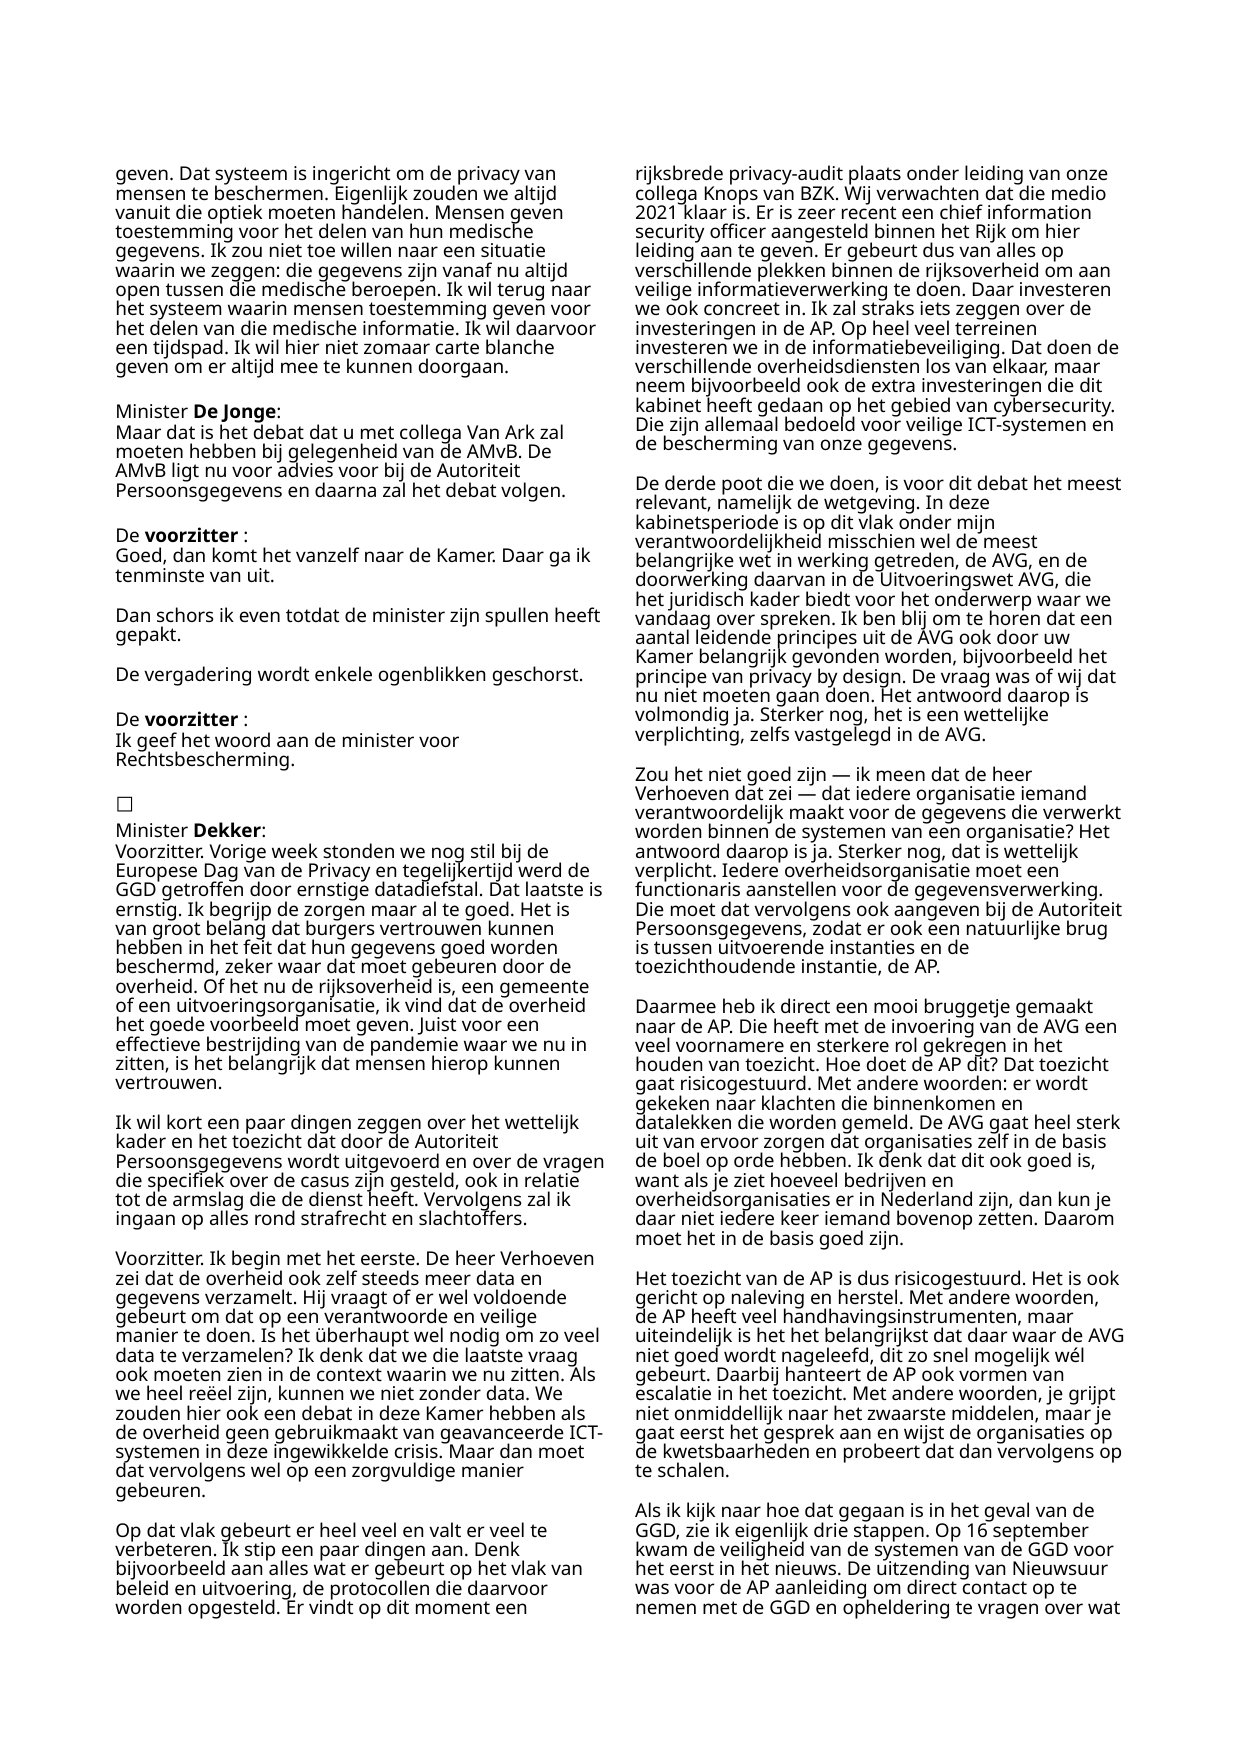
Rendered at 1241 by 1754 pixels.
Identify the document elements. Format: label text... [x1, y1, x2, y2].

text Daarmee heb ik direct een mooi bruggetje gemaakt naar de AP. Die heeft met de invoering van de AVG een veel voornamere en sterkere rol gekregen in het houden van toezicht. Hoe doet de AP dit? Dat toezicht gaat risicogestuurd. Met andere woorden: er wordt gekeken naar klachten die binnenkomen en datalekken die worden gemeld. De AVG gaat heel sterk uit van ervoor zorgen dat organisaties zelf in de basis de boel op orde hebben. Ik denk dat dit ook goed is, want als je ziet hoeveel bedrijven en overheidsorganisaties er in Nederland zijn, dan kun je daar niet iedere keer iemand bovenop zetten. Daarom moet het in de basis goed zijn. [635, 998, 1125, 1249]
text Voorzitter. Ik begin met het eerste. De heer Verhoeven zei dat de overheid ook zelf steeds meer data en gegevens verzamelt. Hij vraagt of er wel voldoende gebeurt om dat op een verantwoorde en veilige manier te doen. Is het überhaupt wel nodig om zo veel data te verzamelen? Ik denk dat we die laatste vraag ook moeten zien in de context waarin we nu zitten. Als we heel reëel zijn, kunnen we niet zonder data. We zouden hier ook een debat in deze Kamer hebben als de overheid geen gebruikmaakt van geavanceerde ICT-systemen in deze ingewikkelde crisis. Maar dan moet dat vervolgens wel op een zorgvuldige manier gebeuren. [115, 1250, 605, 1501]
text Goed, dan komt het vanzelf naar de Kamer. Daar ga ik tenminste van uit. [115, 547, 605, 586]
text De vergadering wordt enkele ogenblikken geschorst. [115, 666, 605, 685]
text Ik wil kort een paar dingen zeggen over het wettelijk kader en het toezicht dat door de Autoriteit Persoonsgegevens wordt uitgevoerd en over de vragen die specifiek over de casus zijn gesteld, ook in relatie tot de armslag die de dienst heeft. Vervolgens zal ik ingaan op alles rond strafrecht en slachtoffers. [115, 1114, 605, 1230]
text Zou het niet goed zijn — ik meen dat de heer Verhoeven dat zei — dat iedere organisatie iemand verantwoordelijk maakt voor de gegevens die verwerkt worden binnen de systemen van een organisatie? Het antwoord daarop is ja. Sterker nog, dat is wettelijk verplicht. Iedere overheidsorganisatie moet een functionaris aanstellen voor de gegevensverwerking. Die moet dat vervolgens ook aangeven bij de Autoriteit Persoonsgegevens, zodat er ook een natuurlijke brug is tussen uitvoerende instanties en de toezichthoudende instantie, de AP. [635, 766, 1125, 978]
text ⬜ [115, 791, 605, 817]
text Op dat vlak gebeurt er heel veel en valt er veel te verbeteren. Ik stip een paar dingen aan. Denk bijvoorbeeld aan alles wat er gebeurt op het vlak van beleid en uitvoering, de protocollen die daarvoor worden opgesteld. Er vindt op dit moment een [115, 1522, 605, 1618]
text De voorzitter : [115, 522, 605, 547]
text De voorzitter : [115, 706, 605, 732]
text rijksbrede privacy-audit plaats onder leiding van onze collega Knops van BZK. Wij verwachten dat die medio 2021 klaar is. Er is zeer recent een chief information security officer aangesteld binnen het Rijk om hier leiding aan te geven. Er gebeurt dus van alles op verschillende plekken binnen de rijksoverheid om aan veilige informatieverwerking te doen. Daar investeren we ook concreet in. Ik zal straks iets zeggen over de investeringen in de AP. Op heel veel terreinen investeren we in de informatiebeveiliging. Dat doen de verschillende overheidsdiensten los van elkaar, maar neem bijvoorbeeld ook de extra investeringen die dit kabinet heeft gedaan op het gebied van cybersecurity. Die zijn allemaal bedoeld voor veilige ICT-systemen en de bescherming van onze gegevens. [635, 165, 1125, 454]
text Het toezicht van de AP is dus risicogestuurd. Het is ook gericht op naleving en herstel. Met andere woorden, de AP heeft veel handhavingsinstrumenten, maar uiteindelijk is het het belangrijkst dat daar waar de AVG niet goed wordt nageleefd, dit zo snel mogelijk wél gebeurt. Daarbij hanteert de AP ook vormen van escalatie in het toezicht. Met andere woorden, je grijpt niet onmiddellijk naar het zwaarste middelen, maar je gaat eerst het gesprek aan en wijst de organisaties op de kwetsbaarheden en probeert dat dan vervolgens op te schalen. [635, 1269, 1125, 1482]
text Maar dat is het debat dat u met collega Van Ark zal moeten hebben bij gelegenheid van de AMvB. De AMvB ligt nu voor advies voor bij de Autoriteit Persoonsgegevens en daarna zal het debat volgen. [115, 424, 605, 501]
text Ik geef het woord aan de minister voor Rechtsbescherming. [115, 732, 605, 771]
text Minister De Jonge: [115, 398, 605, 424]
text Dan schors ik even totdat de minister zijn spullen heeft gepakt. [115, 607, 605, 645]
text Minister Dekker: [115, 817, 605, 843]
text De derde poot die we doen, is voor dit debat het meest relevant, namelijk de wetgeving. In deze kabinetsperiode is op dit vlak onder mijn verantwoordelijkheid misschien wel de meest belangrijke wet in werking getreden, de AVG, en de doorwerking daarvan in de Uitvoeringswet AVG, die het juridisch kader biedt voor het onderwerp waar we vandaag over spreken. Ik ben blij om te horen dat een aantal leidende principes uit de AVG ook door uw Kamer belangrijk gevonden worden, bijvoorbeeld het principe van privacy by design. De vraag was of wij dat nu niet moeten gaan doen. Het antwoord daarop is volmondig ja. Sterker nog, het is een wettelijke verplichting, zelfs vastgelegd in de AVG. [635, 475, 1125, 745]
text Als ik kijk naar hoe dat gegaan is in het geval van de GGD, zie ik eigenlijk drie stappen. Op 16 september kwam de veiligheid van de systemen van de GGD voor het eerst in het nieuws. De uitzending van Nieuwsuur was voor de AP aanleiding om direct contact op te nemen met de GGD en opheldering te vragen over wat [635, 1502, 1125, 1618]
text Voorzitter. Vorige week stonden we nog stil bij de Europese Dag van de Privacy en tegelijkertijd werd de GGD getroffen door ernstige datadiefstal. Dat laatste is ernstig. Ik begrijp de zorgen maar al te goed. Het is van groot belang dat burgers vertrouwen kunnen hebben in het feit dat hun gegevens goed worden beschermd, zeker waar dat moet gebeuren door de overheid. Of het nu de rijksoverheid is, een gemeente of een uitvoeringsorganisatie, ik vind dat de overheid het goede voorbeeld moet geven. Juist voor een effectieve bestrijding van de pandemie waar we nu in zitten, is het belangrijk dat mensen hierop kunnen vertrouwen. [115, 843, 605, 1093]
text geven. Dat systeem is ingericht om de privacy van mensen te beschermen. Eigenlijk zouden we altijd vanuit die optiek moeten handelen. Mensen geven toestemming voor het delen van hun medische gegevens. Ik zou niet toe willen naar een situatie waarin we zeggen: die gegevens zijn vanaf nu altijd open tussen die medische beroepen. Ik wil terug naar het systeem waarin mensen toestemming geven voor het delen van die medische informatie. Ik wil daarvoor een tijdspad. Ik wil hier niet zomaar carte blanche geven om er altijd mee te kunnen doorgaan. [115, 165, 605, 377]
